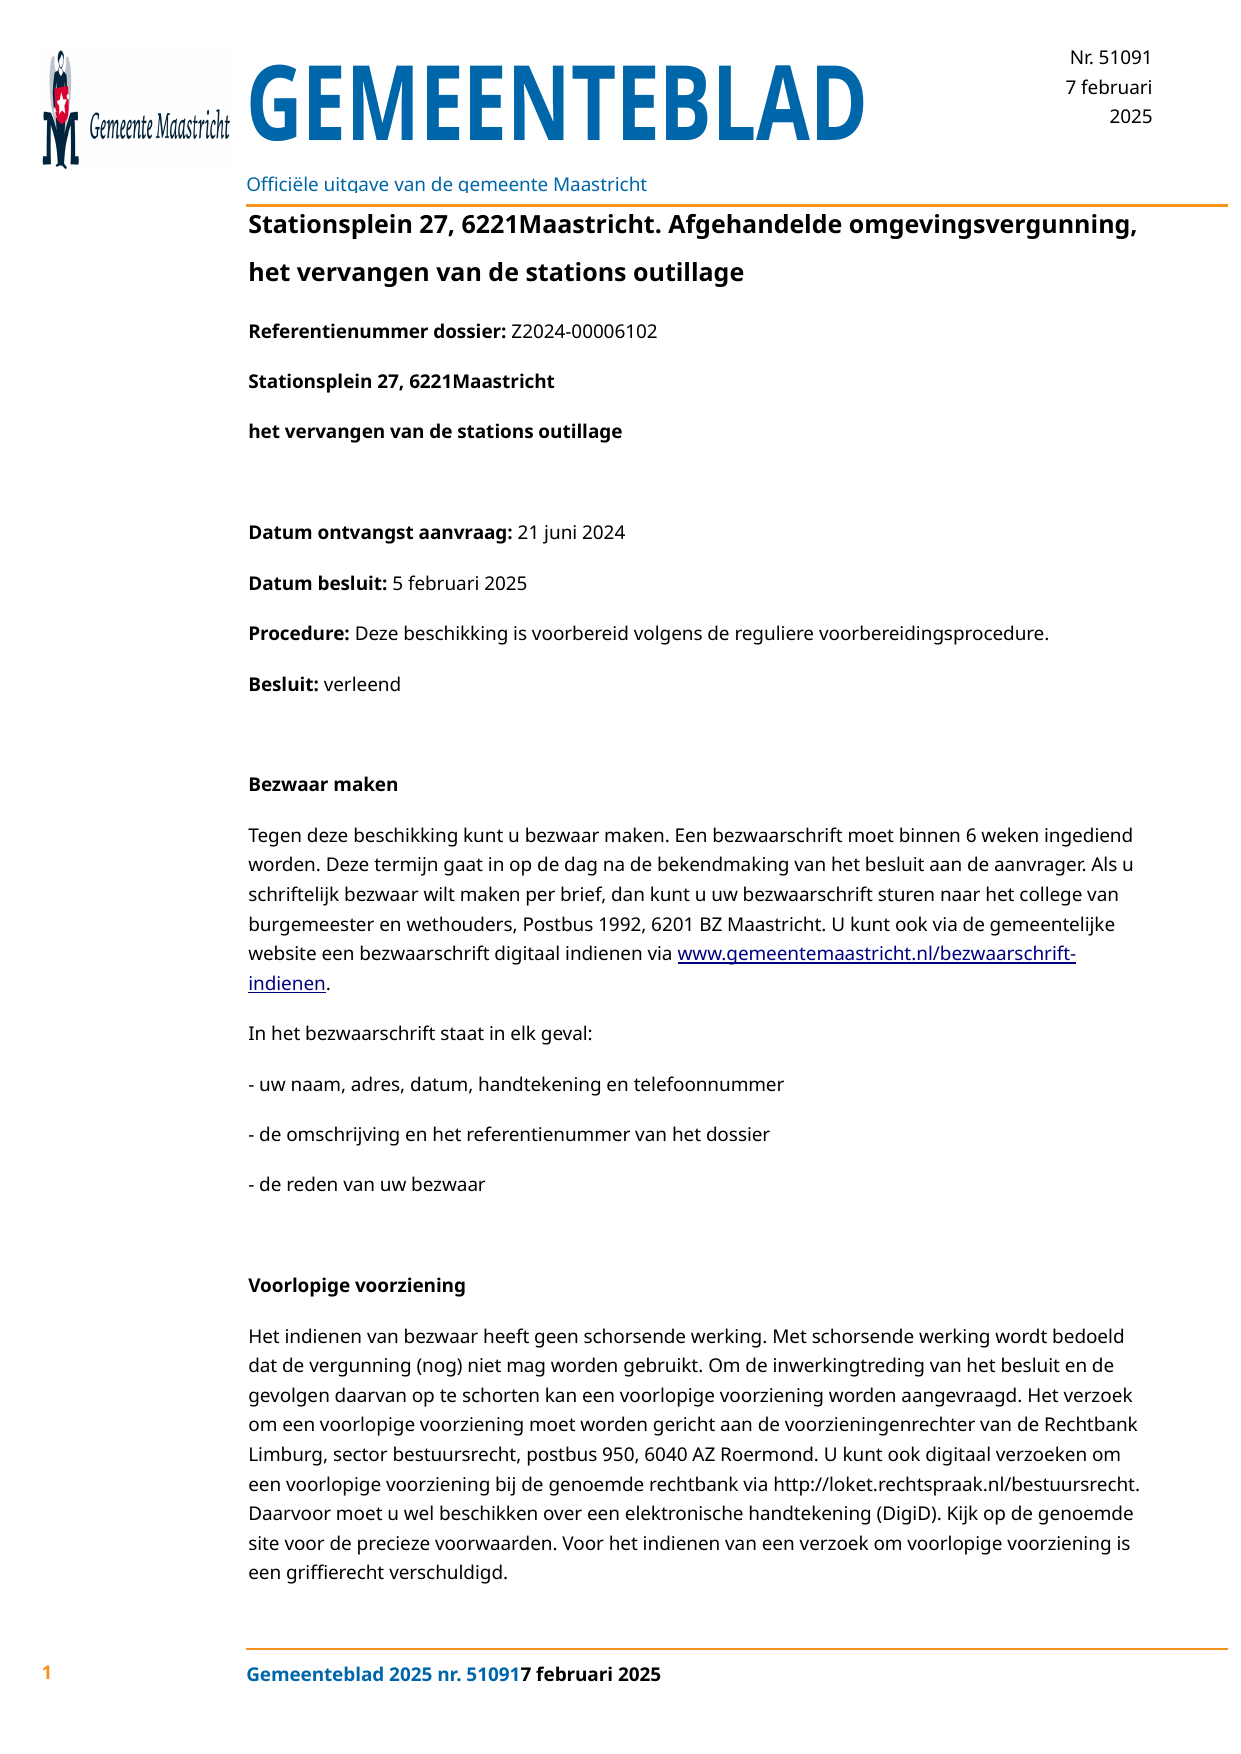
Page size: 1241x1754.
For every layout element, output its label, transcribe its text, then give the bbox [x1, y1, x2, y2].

text Het indienen van bezwaar heeft geen schorsende werking. Met schorsende werking wordt bedoeld dat de vergunning (nog) niet mag worden gebruikt. Om de inwerkingtreding van het besluit en de gevolgen daarvan op te schorten kan een voorlopige voorziening worden aangevraagd. Het verzoek om een voorlopige voorziening moet worden gericht aan de voorzieningenrechter van de Rechtbank Limburg, sector bestuursrecht, postbus 950, 6040 AZ Roermond. U kunt ook digitaal verzoeken om een voorlopige voorziening bij de genoemde rechtbank via http://loket.rechtspraak.nl/bestuursrecht. Daarvoor moet u wel beschikken over een elektronische handtekening (DigiD). Kijk op de genoemde site voor de precieze voorwaarden. Voor het indienen van een verzoek om voorlopige voorziening is een griffierecht verschuldigd. [248, 1323, 1152, 1585]
text - de omschrijving en het referentienummer van het dossier [248, 1121, 1152, 1147]
text - uw naam, adres, datum, handtekening en telefoonnummer [248, 1071, 1152, 1097]
text Datum besluit: 5 februari 2025 [248, 570, 1152, 596]
text Besluit: verleend [248, 671, 1152, 697]
text Bezwaar maken [248, 772, 1152, 797]
picture [41, 47, 231, 172]
text Referentienummer dossier: Z2024-00006102 [248, 318, 1152, 344]
text Stationsplein 27, 6221Maastricht. Afgehandelde omgevingsvergunning, het vervangen van de stations outillage [248, 207, 1152, 288]
text In het bezwaarschrift staat in elk geval: [248, 1020, 1152, 1046]
text Tegen deze beschikking kunt u bezwaar maken. Een bezwaarschrift moet binnen 6 weken ingediend worden. Deze termijn gaat in op de dag na de bekendmaking van het besluit aan de aanvrager. Als u schriftelijk bezwaar wilt maken per brief, dan kunt u uw bezwaarschrift sturen naar het college van burgemeester en wethouders, Postbus 1992, 6201 BZ Maastricht. U kunt ook via de gemeentelijke website een bezwaarschrift digitaal indienen via www.gemeentemaastricht.nl/bezwaarschrift-indienen. [248, 822, 1152, 996]
text Procedure: Deze beschikking is voorbereid volgens de reguliere voorbereidingsprocedure. [248, 620, 1152, 646]
text Datum ontvangst aanvraag: 21 juni 2024 [248, 519, 1152, 545]
text Stationsplein 27, 6221Maastricht [248, 368, 1152, 394]
text Voorlopige voorziening [248, 1272, 1152, 1298]
text - de reden van uw bezwaar [248, 1172, 1152, 1197]
text het vervangen van de stations outillage [248, 419, 1152, 444]
